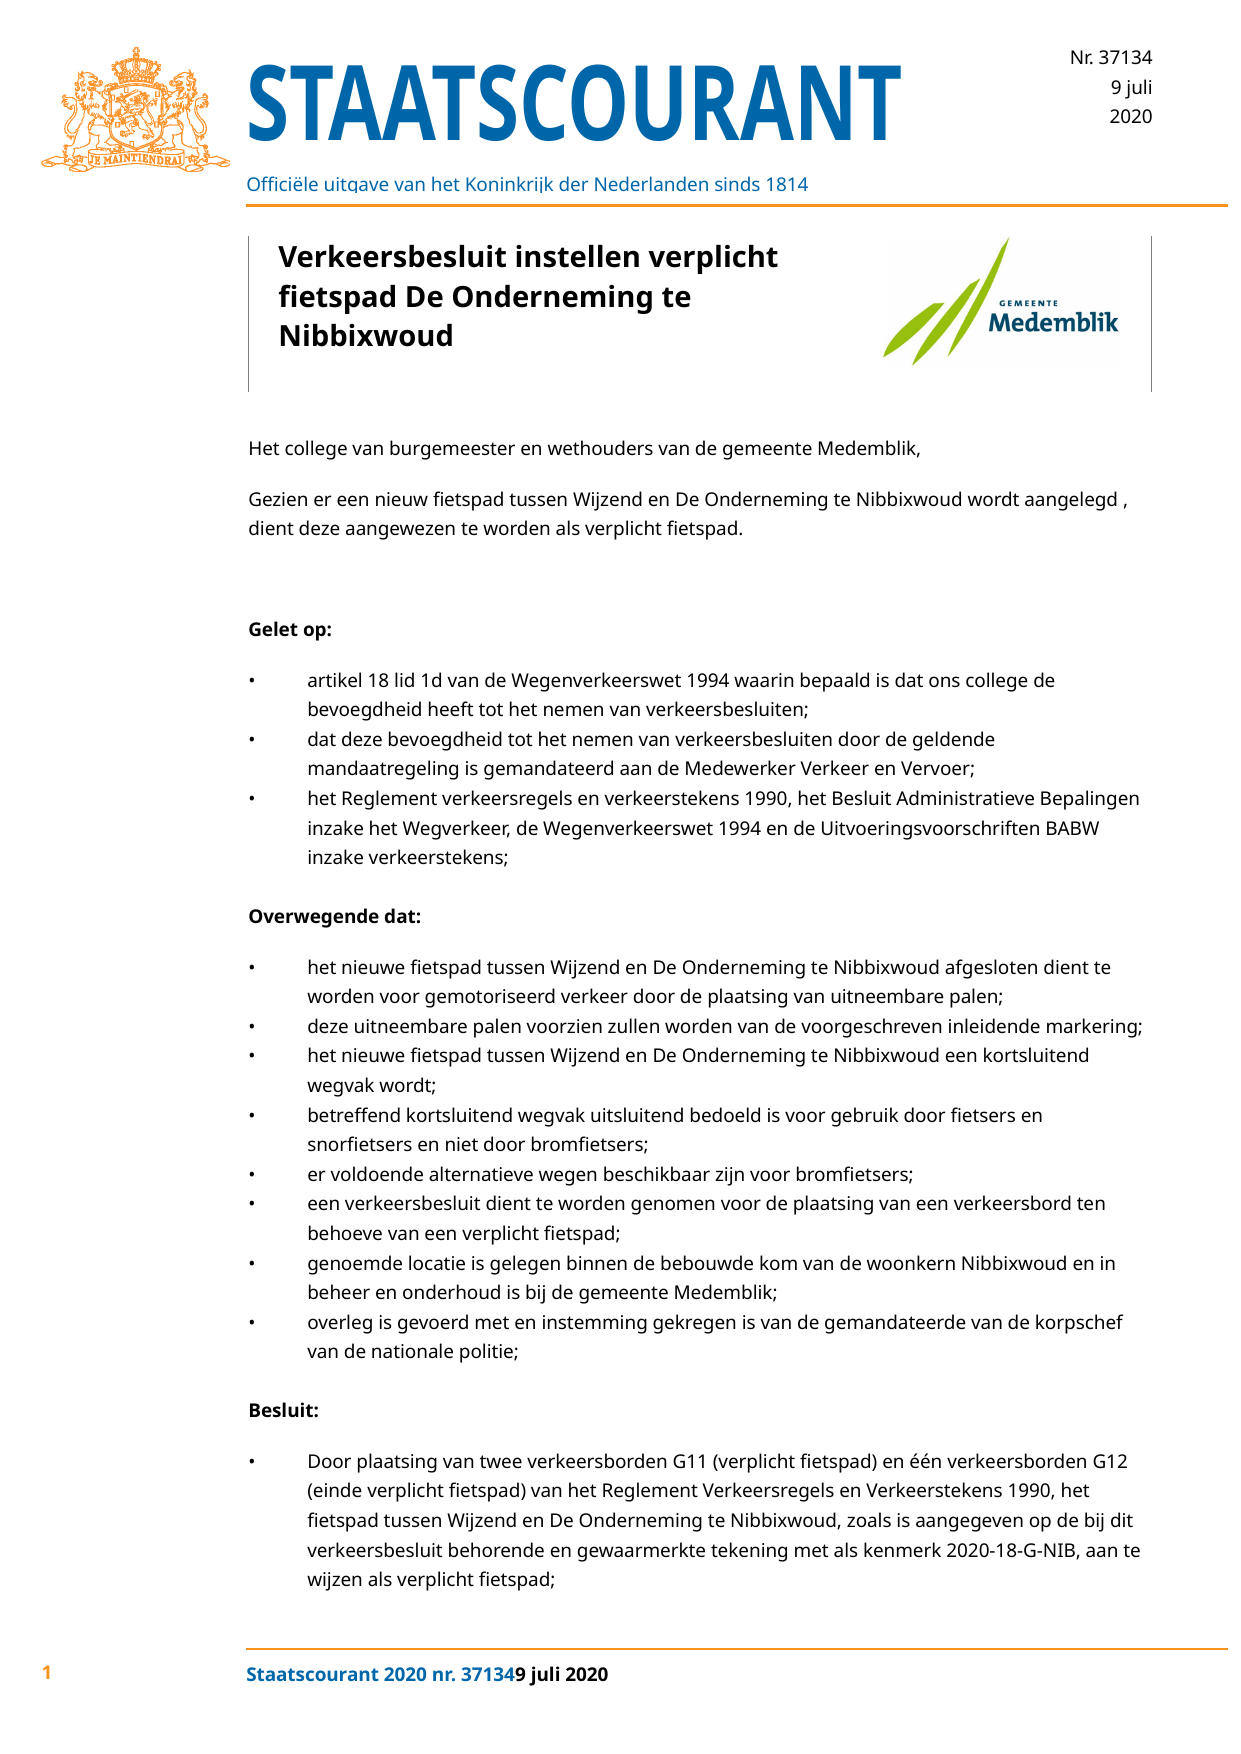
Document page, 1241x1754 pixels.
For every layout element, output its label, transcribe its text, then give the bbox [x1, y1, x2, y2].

list deze uitneembare palen voorzien zullen worden van de voorgeschreven inleidende markering; [248, 1013, 1152, 1039]
table_header Verkeersbesluit instellen verplicht fietspad De Onderneming te Nibbixwoud [249, 236, 850, 392]
text Gezien er een nieuw fietspad tussen Wijzend en De Onderneming te Nibbixwoud wordt aangelegd , dient deze aangewezen te worden als verplicht fietspad. [248, 486, 1152, 541]
picture [882, 236, 1119, 367]
table_header [850, 236, 1151, 392]
list het nieuwe fietspad tussen Wijzend en De Onderneming te Nibbixwoud afgesloten dient te worden voor gemotoriseerd verkeer door de plaatsing van uitneembare palen; [248, 954, 1152, 1009]
text Overwegende dat: [248, 903, 1152, 929]
list genoemde locatie is gelegen binnen de bebouwde kom van de woonkern Nibbixwoud en in beheer en onderhoud is bij de gemeente Medemblik; [248, 1250, 1152, 1305]
list artikel 18 lid 1d van de Wegenverkeerswet 1994 waarin bepaald is dat ons college de bevoegdheid heeft tot het nemen van verkeersbesluiten; [248, 667, 1152, 722]
text Het college van burgemeester en wethouders van de gemeente Medemblik, [248, 436, 1152, 461]
list betreffend kortsluitend wegvak uitsluitend bedoeld is voor gebruik door fietsers en snorfietsers en niet door bromfietsers; [248, 1102, 1152, 1157]
list het Reglement verkeersregels en verkeerstekens 1990, het Besluit Administratieve Bepalingen inzake het Wegverkeer, de Wegenverkeerswet 1994 en de Uitvoeringsvoorschriften BABW inzake verkeerstekens; [248, 785, 1152, 870]
list dat deze bevoegdheid tot het nemen van verkeersbesluiten door de geldende mandaatregeling is gemandateerd aan de Medewerker Verkeer en Vervoer; [248, 726, 1152, 781]
list er voldoende alternatieve wegen beschikbaar zijn voor bromfietsers; [248, 1161, 1152, 1187]
list het nieuwe fietspad tussen Wijzend en De Onderneming te Nibbixwoud een kortsluitend wegvak wordt; [248, 1043, 1152, 1098]
list Door plaatsing van twee verkeersborden G11 (verplicht fietspad) en één verkeersborden G12 (einde verplicht fietspad) van het Reglement Verkeersregels en Verkeerstekens 1990, het fietspad tussen Wijzend en De Onderneming te Nibbixwoud, zoals is aangegeven op de bij dit verkeersbesluit behorende en gewaarmerkte tekening met als kenmerk 2020-18-G-NIB, aan te wijzen als verplicht fietspad; [248, 1448, 1152, 1592]
list overleg is gevoerd met en instemming gekregen is van de gemandateerde van de korpschef van de nationale politie; [248, 1309, 1152, 1364]
list een verkeersbesluit dient te worden genomen voor de plaatsing van een verkeersbord ten behoeve van een verplicht fietspad; [248, 1191, 1152, 1246]
text Gelet op: [248, 616, 1152, 642]
picture [41, 47, 231, 172]
text Besluit: [248, 1398, 1152, 1423]
